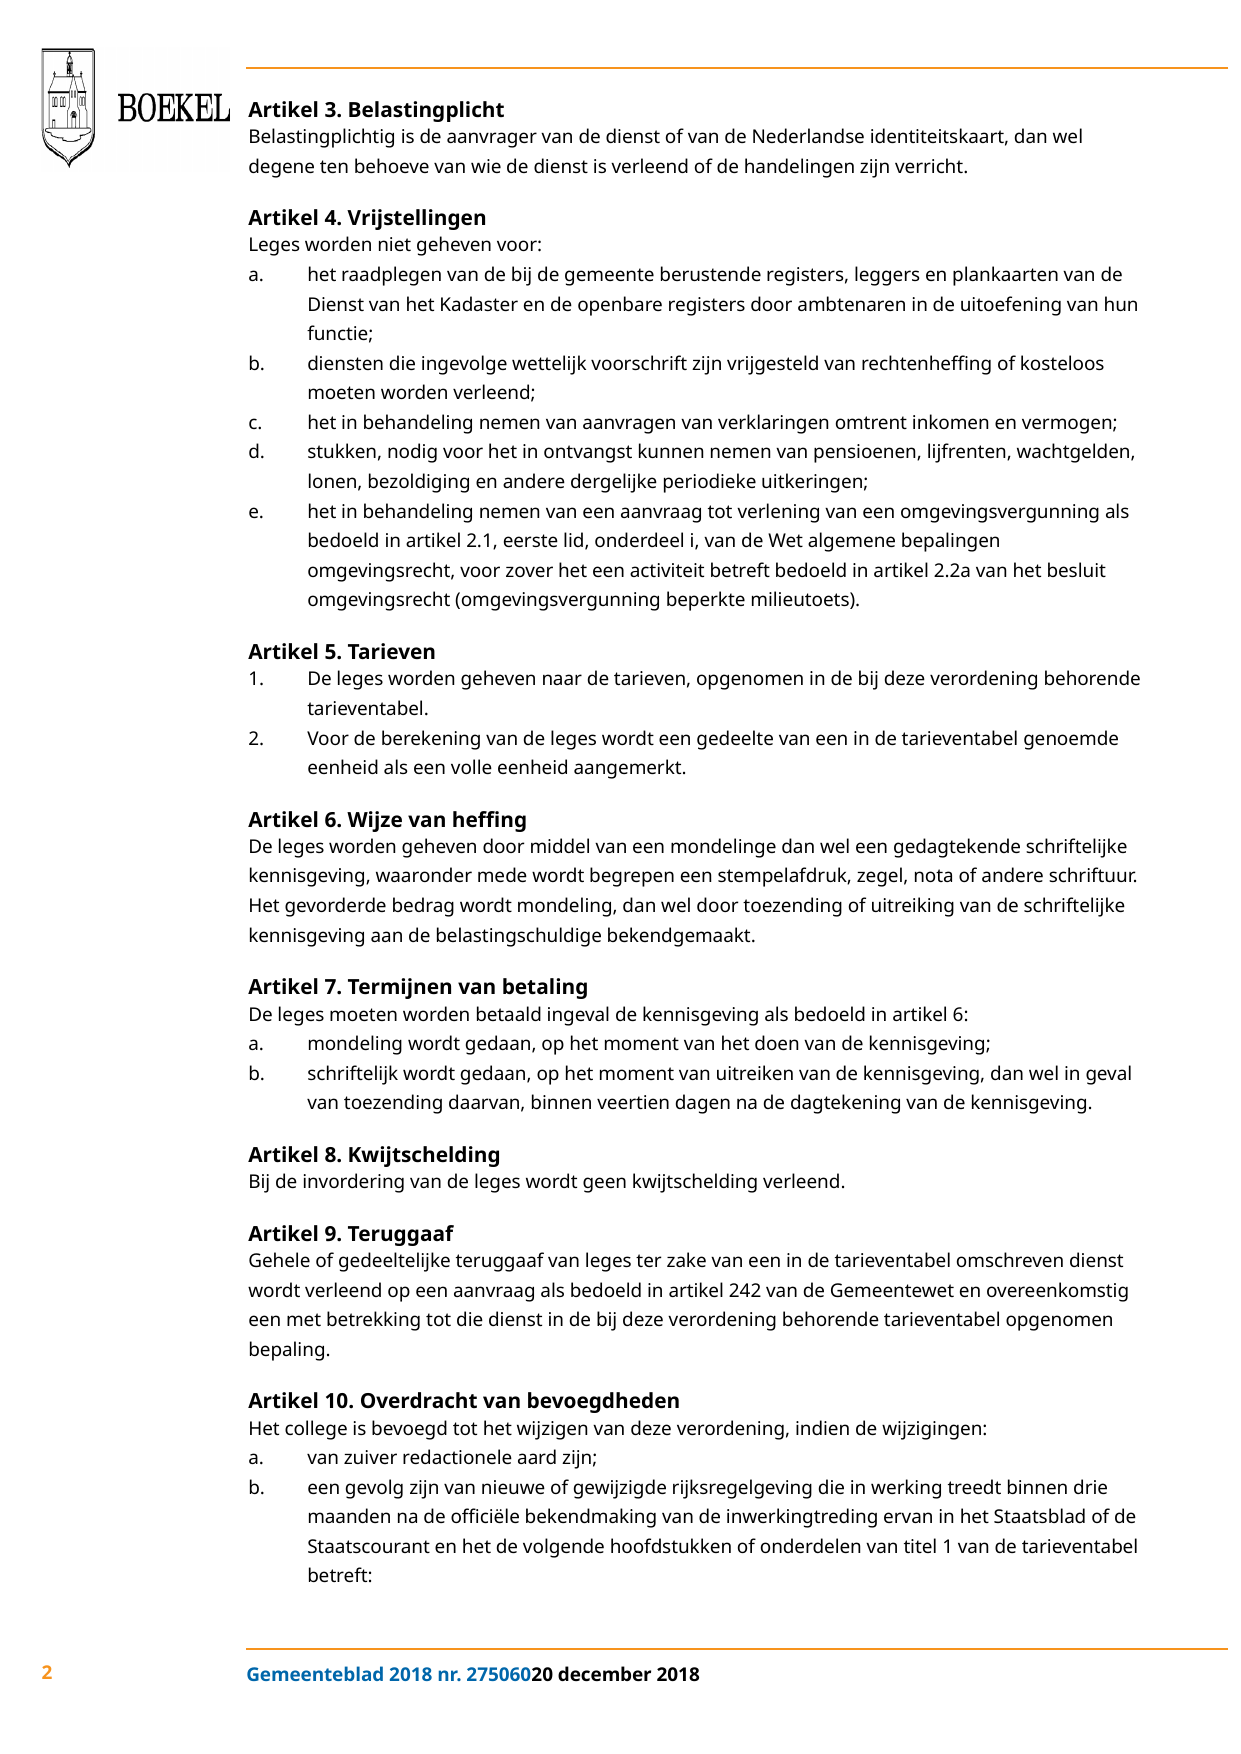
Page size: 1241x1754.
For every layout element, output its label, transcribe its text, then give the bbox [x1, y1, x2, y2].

text Belastingplichtig is de aanvrager van de dienst of van de Nederlandse identiteitskaart, dan wel degene ten behoeve van wie de dienst is verleend of de handelingen zijn verricht. [248, 123, 1152, 178]
text Bij de invordering van de leges wordt geen kwijtschelding verleend. [248, 1168, 1152, 1194]
text Leges worden niet geheven voor: [248, 232, 1152, 257]
text Gehele of gedeeltelijke teruggaaf van leges ter zake van een in de tarieventabel omschreven dienst wordt verleend op een aanvraag als bedoeld in artikel 242 van de Gemeentewet en overeenkomstig een met betrekking tot die dienst in de bij deze verordening behorende tarieventabel opgenomen bepaling. [248, 1247, 1152, 1362]
list het in behandeling nemen van een aanvraag tot verlening van een omgevingsvergunning als bedoeld in artikel 2.1, eerste lid, onderdeel i, van de Wet algemene bepalingen omgevingsrecht, voor zover het een activiteit betreft bedoeld in artikel 2.2a van het besluit omgevingsrecht (omgevingsvergunning beperkte milieutoets). [248, 498, 1152, 612]
list een gevolg zijn van nieuwe of gewijzigde rijksregelgeving die in werking treedt binnen drie maanden na de officiële bekendmaking van de inwerkingtreding ervan in het Staatsblad of de Staatscourant en het de volgende hoofdstukken of onderdelen van titel 1 van de tarieventabel betreft: [248, 1474, 1152, 1588]
list diensten die ingevolge wettelijk voorschrift zijn vrijgesteld van rechtenheffing of kosteloos moeten worden verleend; [248, 350, 1152, 405]
text Artikel 5. Tarieven [248, 637, 1152, 666]
list Voor de berekening van de leges wordt een gedeelte van een in de tarieventabel genoemde eenheid als een volle eenheid aangemerkt. [248, 725, 1152, 780]
text Artikel 9. Teruggaaf [248, 1219, 1152, 1247]
text Het college is bevoegd tot het wijzigen van deze verordening, indien de wijzigingen: [248, 1415, 1152, 1441]
text Artikel 8. Kwijtschelding [248, 1140, 1152, 1168]
list De leges worden geheven naar de tarieven, opgenomen in de bij deze verordening behorende tarieventabel. [248, 666, 1152, 721]
text Artikel 7. Termijnen van betaling [248, 972, 1152, 1001]
picture [41, 47, 231, 172]
text Artikel 10. Overdracht van bevoegdheden [248, 1386, 1152, 1415]
list mondeling wordt gedaan, op het moment van het doen van de kennisgeving; [248, 1030, 1152, 1056]
list het in behandeling nemen van aanvragen van verklaringen omtrent inkomen en vermogen; [248, 409, 1152, 435]
list schriftelijk wordt gedaan, op het moment van uitreiken van de kennisgeving, dan wel in geval van toezending daarvan, binnen veertien dagen na de dagtekening van de kennisgeving. [248, 1060, 1152, 1115]
list stukken, nodig voor het in ontvangst kunnen nemen van pensioenen, lijfrenten, wachtgelden, lonen, bezoldiging en andere dergelijke periodieke uitkeringen; [248, 439, 1152, 494]
text De leges worden geheven door middel van een mondelinge dan wel een gedagtekende schriftelijke kennisgeving, waaronder mede wordt begrepen een stempelafdruk, zegel, nota of andere schriftuur. Het gevorderde bedrag wordt mondeling, dan wel door toezending of uitreiking van de schriftelijke kennisgeving aan de belastingschuldige bekendgemaakt. [248, 833, 1152, 948]
text Artikel 4. Vrijstellingen [248, 203, 1152, 232]
text De leges moeten worden betaald ingeval de kennisgeving als bedoeld in artikel 6: [248, 1001, 1152, 1026]
text Artikel 6. Wijze van heffing [248, 805, 1152, 833]
text Artikel 3. Belastingplicht [248, 95, 1152, 123]
list het raadplegen van de bij de gemeente berustende registers, leggers en plankaarten van de Dienst van het Kadaster en de openbare registers door ambtenaren in de uitoefening van hun functie; [248, 261, 1152, 346]
list van zuiver redactionele aard zijn; [248, 1444, 1152, 1470]
